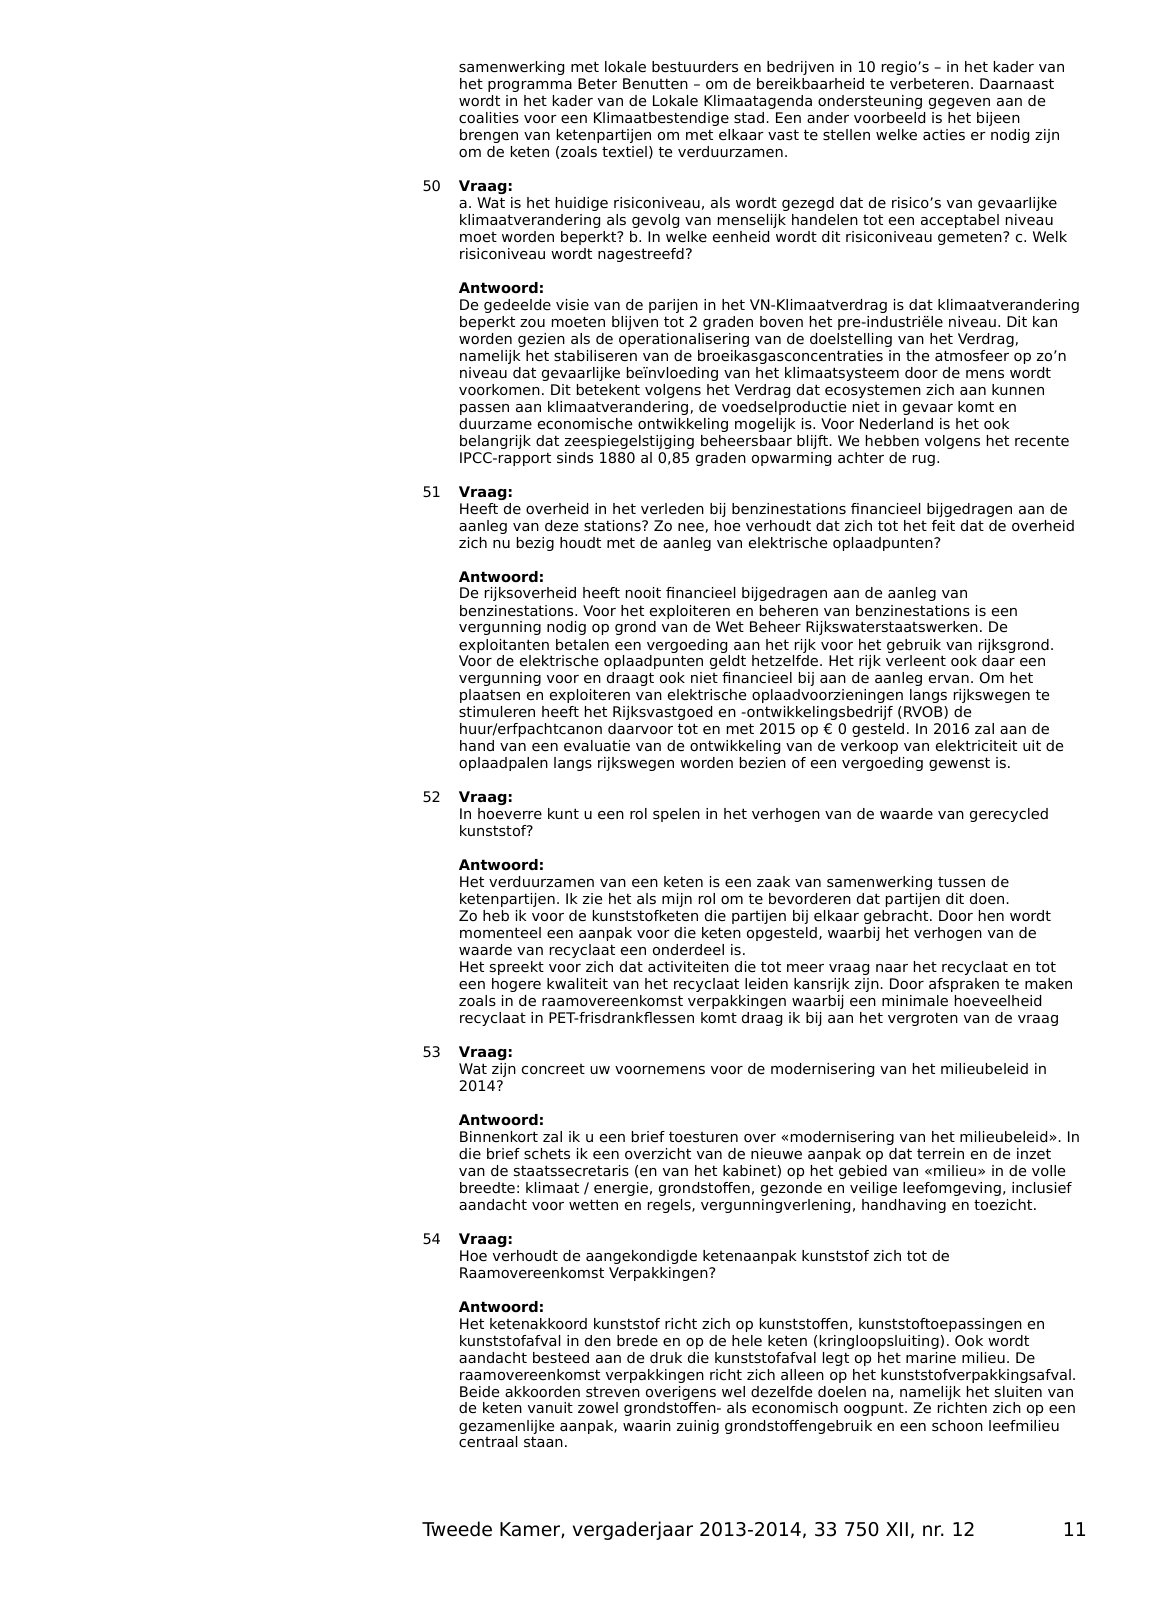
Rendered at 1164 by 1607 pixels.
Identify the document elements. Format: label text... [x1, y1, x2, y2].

table_cell [422, 280, 453, 467]
table_cell [422, 1214, 453, 1231]
table_cell [422, 1112, 453, 1214]
table_cell [453, 1282, 1087, 1298]
table_cell [453, 161, 1087, 178]
table_cell [422, 840, 453, 857]
table_cell [422, 857, 453, 1027]
table_cell Vraag: Heeft de overheid in het verleden bij benzinestations financieel bijgedragen aan de aanleg van deze stations? Zo nee, hoe verhoudt dat zich tot het feit dat de overheid zich nu bezig houdt met de aanleg van elektrische oplaadpunten? [453, 484, 1087, 551]
table_cell [422, 263, 453, 280]
table_cell [422, 161, 453, 178]
table_cell Vraag: Wat zijn concreet uw voornemens voor de modernisering van het milieubeleid in 2014? [453, 1044, 1087, 1095]
table_cell [453, 840, 1087, 857]
table_cell Antwoord: Het ketenakkoord kunststof richt zich op kunststoffen, kunststoftoepassingen en kunststofafval in den brede en op de hele keten (kringloopsluiting). Ook wordt aandacht besteed aan de druk die kunststofafval legt op het marine milieu. De raamovereenkomst verpakkingen richt zich alleen op het kunststofverpakkingsafval. Beide akkoorden streven overigens wel dezelfde doelen na, namelijk het sluiten van de keten vanuit zowel grondstoffen- als economisch oogpunt. Ze richten zich op een gezamenlijke aanpak, waarin zuinig grondstoffengebruik en een schoon leefmilieu centraal staan. [453, 1299, 1087, 1451]
table_cell Vraag: Hoe verhoudt de aangekondigde ketenaanpak kunststof zich tot de Raamovereenkomst Verpakkingen? [453, 1231, 1087, 1282]
table_cell samenwerking met lokale bestuurders en bedrijven in 10 regio’s – in het kader van het programma Beter Benutten – om de bereikbaarheid te verbeteren. Daarnaast wordt in het kader van de Lokale Klimaatagenda ondersteuning gegeven aan de coalities voor een Klimaatbestendige stad. Een ander voorbeeld is het bijeen brengen van ketenpartijen om met elkaar vast te stellen welke acties er nodig zijn om de keten (zoals textiel) te verduurzamen. [453, 59, 1087, 161]
table_cell Vraag: a. Wat is het huidige risiconiveau, als wordt gezegd dat de risico’s van gevaarlijke klimaatverandering als gevolg van menselijk handelen tot een acceptabel niveau moet worden beperkt? b. In welke eenheid wordt dit risiconiveau gemeten? c. Welk risiconiveau wordt nagestreefd? [453, 178, 1087, 263]
table_cell [422, 1027, 453, 1044]
table_cell [422, 1282, 453, 1298]
table_cell [422, 1095, 453, 1112]
table_cell Antwoord: De rijksoverheid heeft nooit financieel bijgedragen aan de aanleg van benzinestations. Voor het exploiteren en beheren van benzinestations is een vergunning nodig op grond van de Wet Beheer Rijkswaterstaatswerken. De exploitanten betalen een vergoeding aan het rijk voor het gebruik van rijksgrond. Voor de elektrische oplaadpunten geldt hetzelfde. Het rijk verleent ook daar een vergunning voor en draagt ook niet financieel bij aan de aanleg ervan. Om het plaatsen en exploiteren van elektrische oplaadvoorzieningen langs rijkswegen te stimuleren heeft het Rijksvastgoed en -ontwikkelingsbedrijf (RVOB) de huur/erfpachtcanon daarvoor tot en met 2015 op € 0 gesteld. In 2016 zal aan de hand van een evaluatie van de ontwikkeling van de verkoop van elektriciteit uit de oplaadpalen langs rijkswegen worden bezien of een vergoeding gewenst is. [453, 569, 1087, 772]
table_cell [453, 772, 1087, 789]
table_cell 54 [422, 1231, 453, 1282]
table_cell [422, 1451, 453, 1468]
table_cell 51 [422, 484, 453, 551]
table_cell Vraag: In hoeverre kunt u een rol spelen in het verhogen van de waarde van gerecycled kunststof? [453, 789, 1087, 840]
table_cell Antwoord: Binnenkort zal ik u een brief toesturen over «modernisering van het milieubeleid». In die brief schets ik een overzicht van de nieuwe aanpak op dat terrein en de inzet van de staatssecretaris (en van het kabinet) op het gebied van «milieu» in de volle breedte: klimaat / energie, grondstoffen, gezonde en veilige leefomgeving, inclusief aandacht voor wetten en regels, vergunningverlening, handhaving en toezicht. [453, 1112, 1087, 1214]
table_cell [453, 1451, 1087, 1468]
table_cell 53 [422, 1044, 453, 1095]
table_cell [422, 551, 453, 568]
table_cell [453, 263, 1087, 280]
table_cell 50 [422, 178, 453, 263]
table_cell [453, 1027, 1087, 1044]
table_cell Antwoord: De gedeelde visie van de parijen in het VN-Klimaatverdrag is dat klimaatverandering beperkt zou moeten blijven tot 2 graden boven het pre-industriële niveau. Dit kan worden gezien als de operationalisering van de doelstelling van het Verdrag, namelijk het stabiliseren van de broeikasgasconcentraties in the atmosfeer op zo’n niveau dat gevaarlijke beïnvloeding van het klimaatsysteem door de mens wordt voorkomen. Dit betekent volgens het Verdrag dat ecosystemen zich aan kunnen passen aan klimaatverandering, de voedselproductie niet in gevaar komt en duurzame economische ontwikkeling mogelijk is. Voor Nederland is het ook belangrijk dat zeespiegelstijging beheersbaar blijft. We hebben volgens het recente IPCC-rapport sinds 1880 al 0,85 graden opwarming achter de rug. [453, 280, 1087, 467]
table_cell [422, 467, 453, 483]
table_cell [453, 467, 1087, 483]
table_cell 52 [422, 789, 453, 840]
table_cell [453, 1214, 1087, 1231]
table_cell [453, 551, 1087, 568]
table_cell Antwoord: Het verduurzamen van een keten is een zaak van samenwerking tussen de ketenpartijen. Ik zie het als mijn rol om te bevorderen dat partijen dit doen. Zo heb ik voor de kunststofketen die partijen bij elkaar gebracht. Door hen wordt momenteel een aanpak voor die keten opgesteld, waarbij het verhogen van de waarde van recyclaat een onderdeel is. Het spreekt voor zich dat activiteiten die tot meer vraag naar het recyclaat en tot een hogere kwaliteit van het recyclaat leiden kansrijk zijn. Door afspraken te maken zoals in de raamovereenkomst verpakkingen waarbij een minimale hoeveelheid recyclaat in PET-frisdrankflessen komt draag ik bij aan het vergroten van de vraag [453, 857, 1087, 1027]
table_cell [422, 772, 453, 789]
table_cell [453, 1095, 1087, 1112]
table_cell [422, 59, 453, 161]
table_cell [422, 569, 453, 772]
table_cell [422, 1299, 453, 1451]
